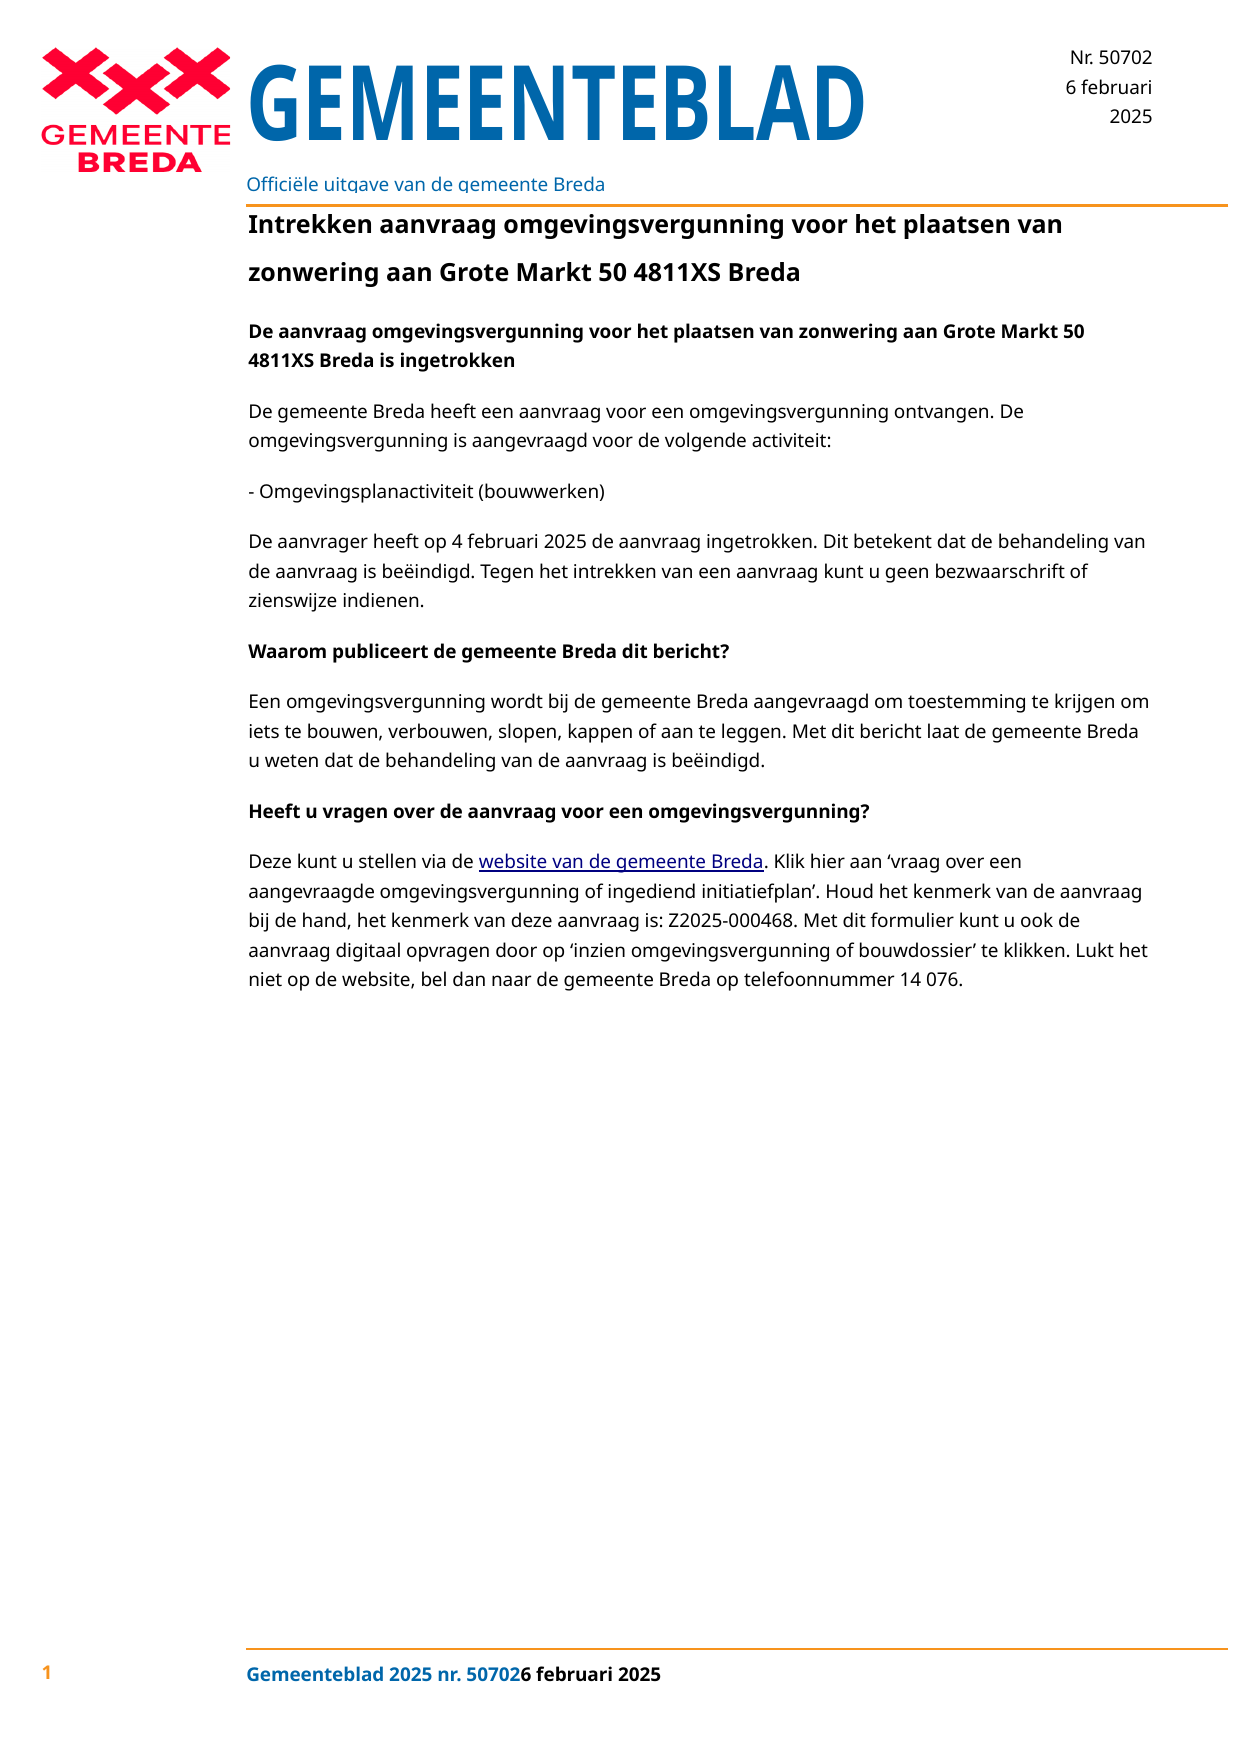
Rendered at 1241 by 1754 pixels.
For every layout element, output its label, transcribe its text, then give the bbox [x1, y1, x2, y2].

text Heeft u vragen over de aanvraag voor een omgevingsvergunning? [248, 798, 1152, 824]
text Een omgevingsvergunning wordt bij de gemeente Breda aangevraagd om toestemming te krijgen om iets te bouwen, verbouwen, slopen, kappen of aan te leggen. Met dit bericht laat de gemeente Breda u weten dat de behandeling van de aanvraag is beëindigd. [248, 688, 1152, 773]
picture [41, 47, 231, 172]
text Waarom publiceert de gemeente Breda dit bericht? [248, 638, 1152, 664]
text De aanvrager heeft op 4 februari 2025 de aanvraag ingetrokken. Dit betekent dat de behandeling van de aanvraag is beëindigd. Tegen het intrekken van een aanvraag kunt u geen bezwaarschrift of zienswijze indienen. [248, 528, 1152, 613]
text Deze kunt u stellen via de website van de gemeente Breda. Klik hier aan ‘vraag over een aangevraagde omgevingsvergunning of ingediend initiatiefplan’. Houd het kenmerk van de aanvraag bij de hand, het kenmerk van deze aanvraag is: Z2025-000468. Met dit formulier kunt u ook de aanvraag digitaal opvragen door op ‘inzien omgevingsvergunning of bouwdossier’ te klikken. Lukt het niet op de website, bel dan naar de gemeente Breda op telefoonnummer 14 076. [248, 848, 1152, 992]
text De gemeente Breda heeft een aanvraag voor een omgevingsvergunning ontvangen. De omgevingsvergunning is aangevraagd voor de volgende activiteit: [248, 398, 1152, 453]
text De aanvraag omgevingsvergunning voor het plaatsen van zonwering aan Grote Markt 50 4811XS Breda is ingetrokken [248, 318, 1152, 373]
text Intrekken aanvraag omgevingsvergunning voor het plaatsen van zonwering aan Grote Markt 50 4811XS Breda [248, 207, 1152, 288]
text - Omgevingsplanactiviteit (bouwwerken) [248, 478, 1152, 504]
